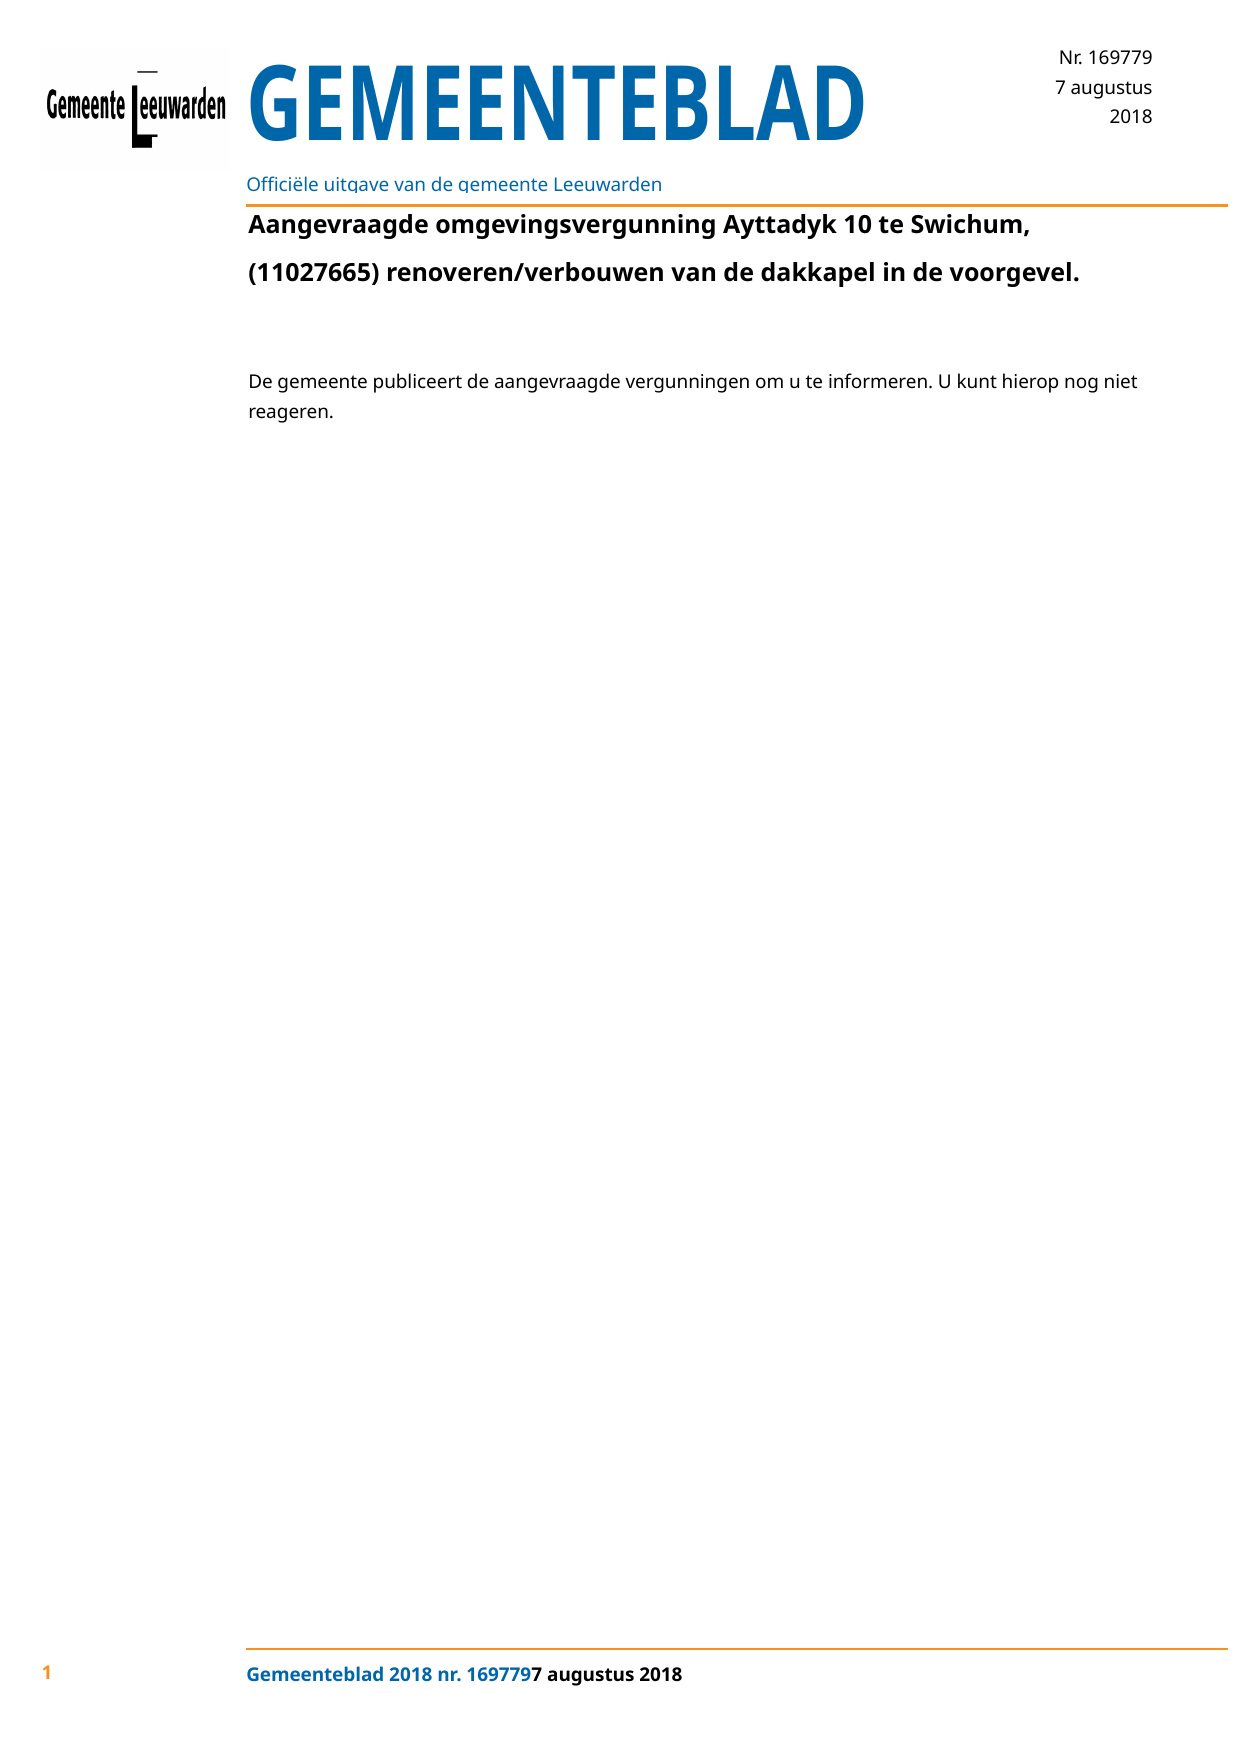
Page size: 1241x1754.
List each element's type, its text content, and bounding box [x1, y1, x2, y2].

picture [41, 47, 231, 172]
text De gemeente publiceert de aangevraagde vergunningen om u te informeren. U kunt hierop nog niet reageren. [248, 368, 1152, 424]
text Aangevraagde omgevingsvergunning Ayttadyk 10 te Swichum, (11027665) renoveren/verbouwen van de dakkapel in de voorgevel. [248, 207, 1152, 288]
